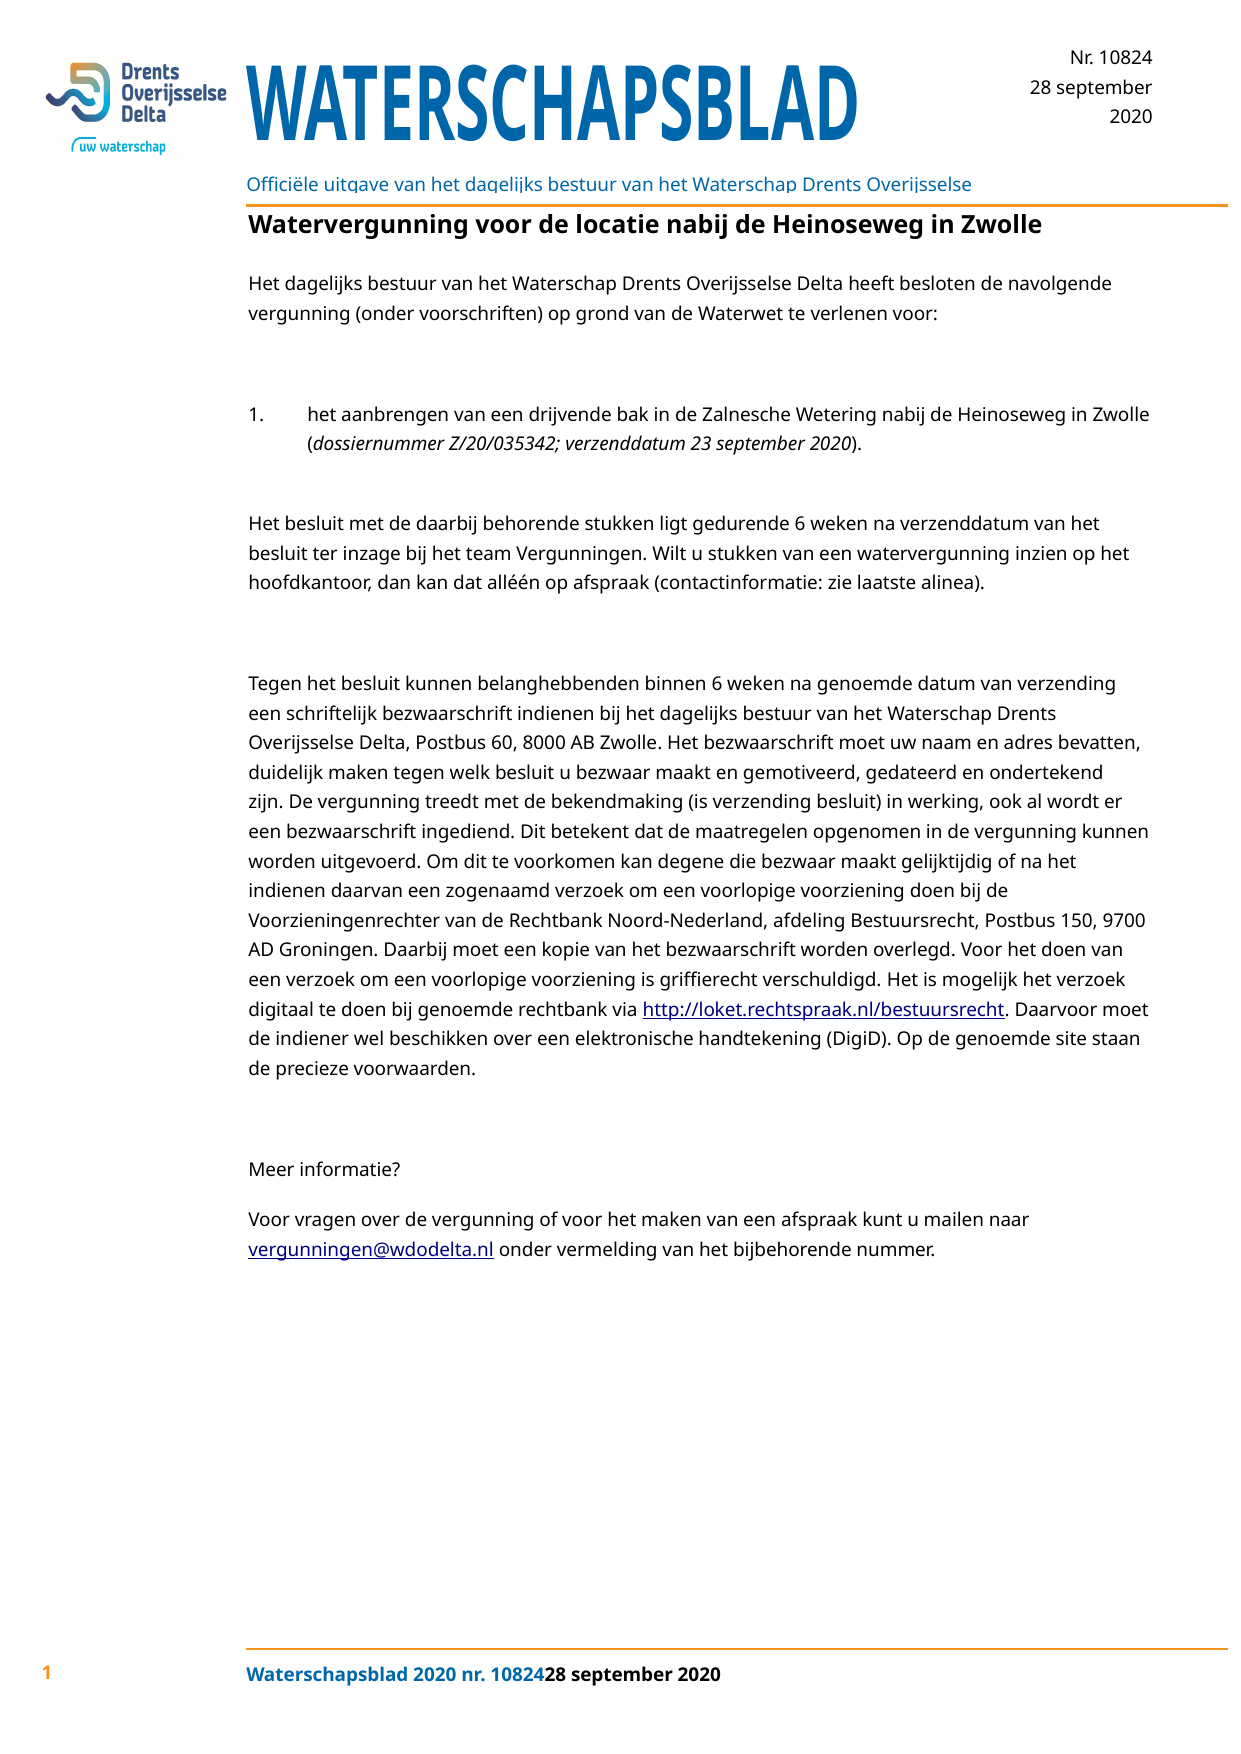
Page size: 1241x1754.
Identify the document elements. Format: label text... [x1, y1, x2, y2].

text Watervergunning voor de locatie nabij de Heinoseweg in Zwolle [248, 207, 1152, 241]
text Tegen het besluit kunnen belanghebbenden binnen 6 weken na genoemde datum van verzending een schriftelijk bezwaarschrift indienen bij het dagelijks bestuur van het Waterschap Drents Overijsselse Delta, Postbus 60, 8000 AB Zwolle. Het bezwaarschrift moet uw naam en adres bevatten, duidelijk maken tegen welk besluit u bezwaar maakt en gemotiveerd, gedateerd en ondertekend zijn. De vergunning treedt met de bekendmaking (is verzending besluit) in werking, ook al wordt er een bezwaarschrift ingediend. Dit betekent dat de maatregelen opgenomen in de vergunning kunnen worden uitgevoerd. Om dit te voorkomen kan degene die bezwaar maakt gelijktijdig of na het indienen daarvan een zogenaamd verzoek om een voorlopige voorziening doen bij de Voorzieningenrechter van de Rechtbank Noord-Nederland, afdeling Bestuursrecht, Postbus 150, 9700 AD Groningen. Daarbij moet een kopie van het bezwaarschrift worden overlegd. Voor het doen van een verzoek om een voorlopige voorziening is griffierecht verschuldigd. Het is mogelijk het verzoek digitaal te doen bij genoemde rechtbank via http://loket.rechtspraak.nl/bestuursrecht. Daarvoor moet de indiener wel beschikken over een elektronische handtekening (DigiD). Op de genoemde site staan de precieze voorwaarden. [248, 670, 1152, 1081]
text Voor vragen over de vergunning of voor het maken van een afspraak kunt u mailen naar vergunningen@wdodelta.nl onder vermelding van het bijbehorende nummer. [248, 1206, 1152, 1261]
picture [41, 47, 231, 172]
text Het besluit met de daarbij behorende stukken ligt gedurende 6 weken na verzenddatum van het besluit ter inzage bij het team Vergunningen. Wilt u stukken van een watervergunning inzien op het hoofdkantoor, dan kan dat alléén op afspraak (contactinformatie: zie laatste alinea). [248, 510, 1152, 595]
list het aanbrengen van een drijvende bak in de Zalnesche Wetering nabij de Heinoseweg in Zwolle (dossiernummer Z/20/035342; verzenddatum 23 september 2020). [248, 401, 1152, 456]
text Het dagelijks bestuur van het Waterschap Drents Overijsselse Delta heeft besloten de navolgende vergunning (onder voorschriften) op grond van de Waterwet te verlenen voor: [248, 270, 1152, 326]
text Meer informatie? [248, 1156, 1152, 1181]
